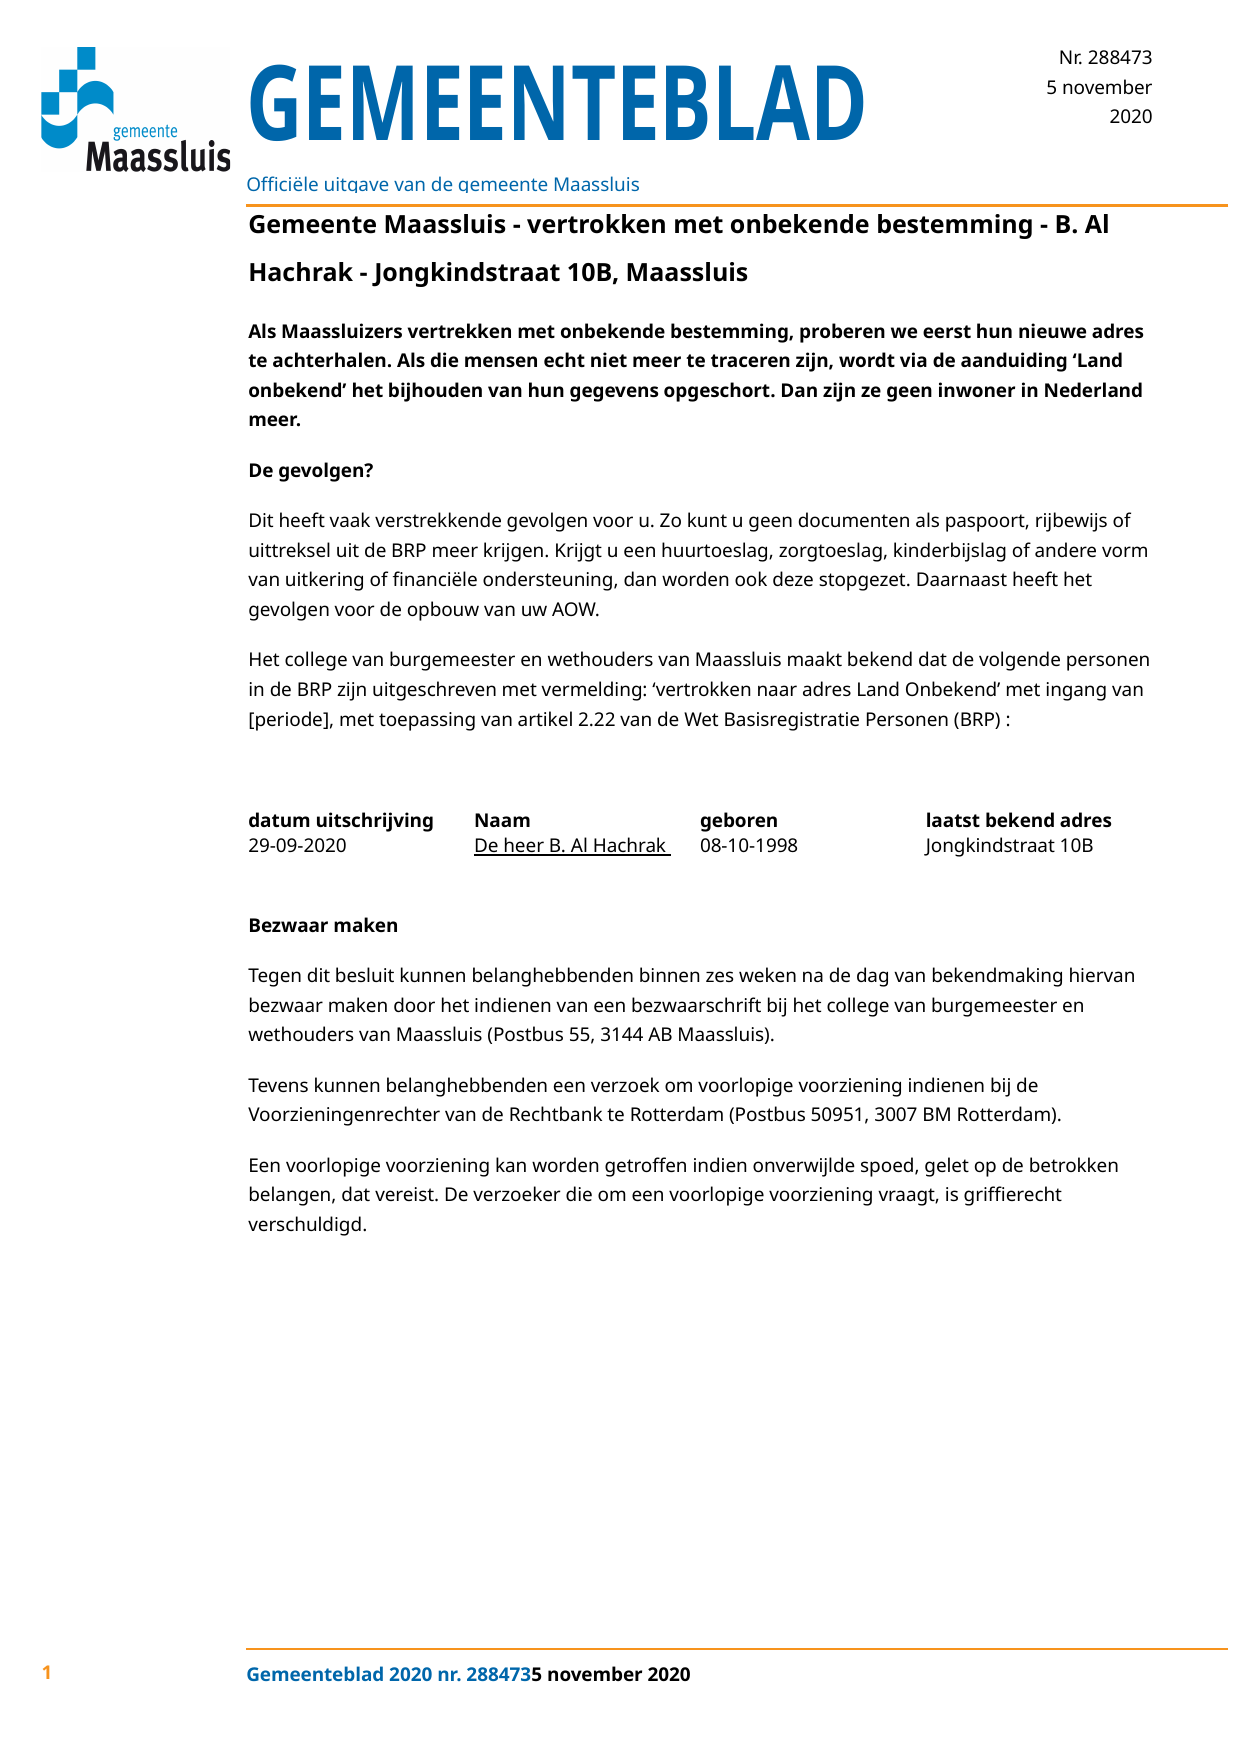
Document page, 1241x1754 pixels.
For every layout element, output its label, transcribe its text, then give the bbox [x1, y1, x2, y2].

text Als Maassluizers vertrekken met onbekende bestemming, proberen we eerst hun nieuwe adres te achterhalen. Als die mensen echt niet meer te traceren zijn, wordt via de aanduiding ‘Land onbekend’ het bijhouden van hun gegevens opgeschort. Dan zijn ze geen inwoner in Nederland meer. [248, 318, 1152, 432]
text Gemeente Maassluis - vertrokken met onbekende bestemming - B. Al Hachrak - Jongkindstraat 10B, Maassluis [248, 207, 1152, 288]
table_header geboren [700, 807, 926, 832]
table_header Naam [474, 807, 700, 832]
text De gevolgen? [248, 457, 1152, 483]
table_header datum uitschrijving [248, 807, 474, 832]
table_cell 08-10-1998 [700, 833, 926, 858]
table_header laatst bekend adres [926, 807, 1152, 832]
text Het college van burgemeester en wethouders van Maassluis maakt bekend dat de volgende personen in de BRP zijn uitgeschreven met vermelding: ‘vertrokken naar adres Land Onbekend’ met ingang van [periode], met toepassing van artikel 2.22 van de Wet Basisregistratie Personen (BRP) : [248, 647, 1152, 732]
text Tegen dit besluit kunnen belanghebbenden binnen zes weken na de dag van bekendmaking hiervan bezwaar maken door het indienen van een bezwaarschrift bij het college van burgemeester en wethouders van Maassluis (Postbus 55, 3144 AB Maassluis). [248, 962, 1152, 1047]
text Tevens kunnen belanghebbenden een verzoek om voorlopige voorziening indienen bij de Voorzieningenrechter van de Rechtbank te Rotterdam (Postbus 50951, 3007 BM Rotterdam). [248, 1072, 1152, 1127]
table_cell Jongkindstraat 10B [926, 833, 1152, 858]
picture [41, 47, 77, 92]
text Dit heeft vaak verstrekkende gevolgen voor u. Zo kunt u geen documenten als paspoort, rijbewijs of uittreksel uit de BRP meer krijgen. Krijgt u een huurtoeslag, zorgtoeslag, kinderbijslag of andere vorm van uitkering of financiële ondersteuning, dan worden ook deze stopgezet. Daarnaast heeft het gevolgen voor de opbouw van uw AOW. [248, 507, 1152, 622]
text Een voorlopige voorziening kan worden getroffen indien onverwijlde spoed, gelet op de betrokken belangen, dat vereist. De verzoeker die om een voorlopige voorziening vraagt, is griffierecht verschuldigd. [248, 1152, 1152, 1237]
picture [41, 47, 231, 172]
table_cell 29-09-2020 [248, 833, 474, 858]
text Bezwaar maken [248, 912, 1152, 938]
table_cell De heer B. Al Hachrak [474, 833, 700, 858]
